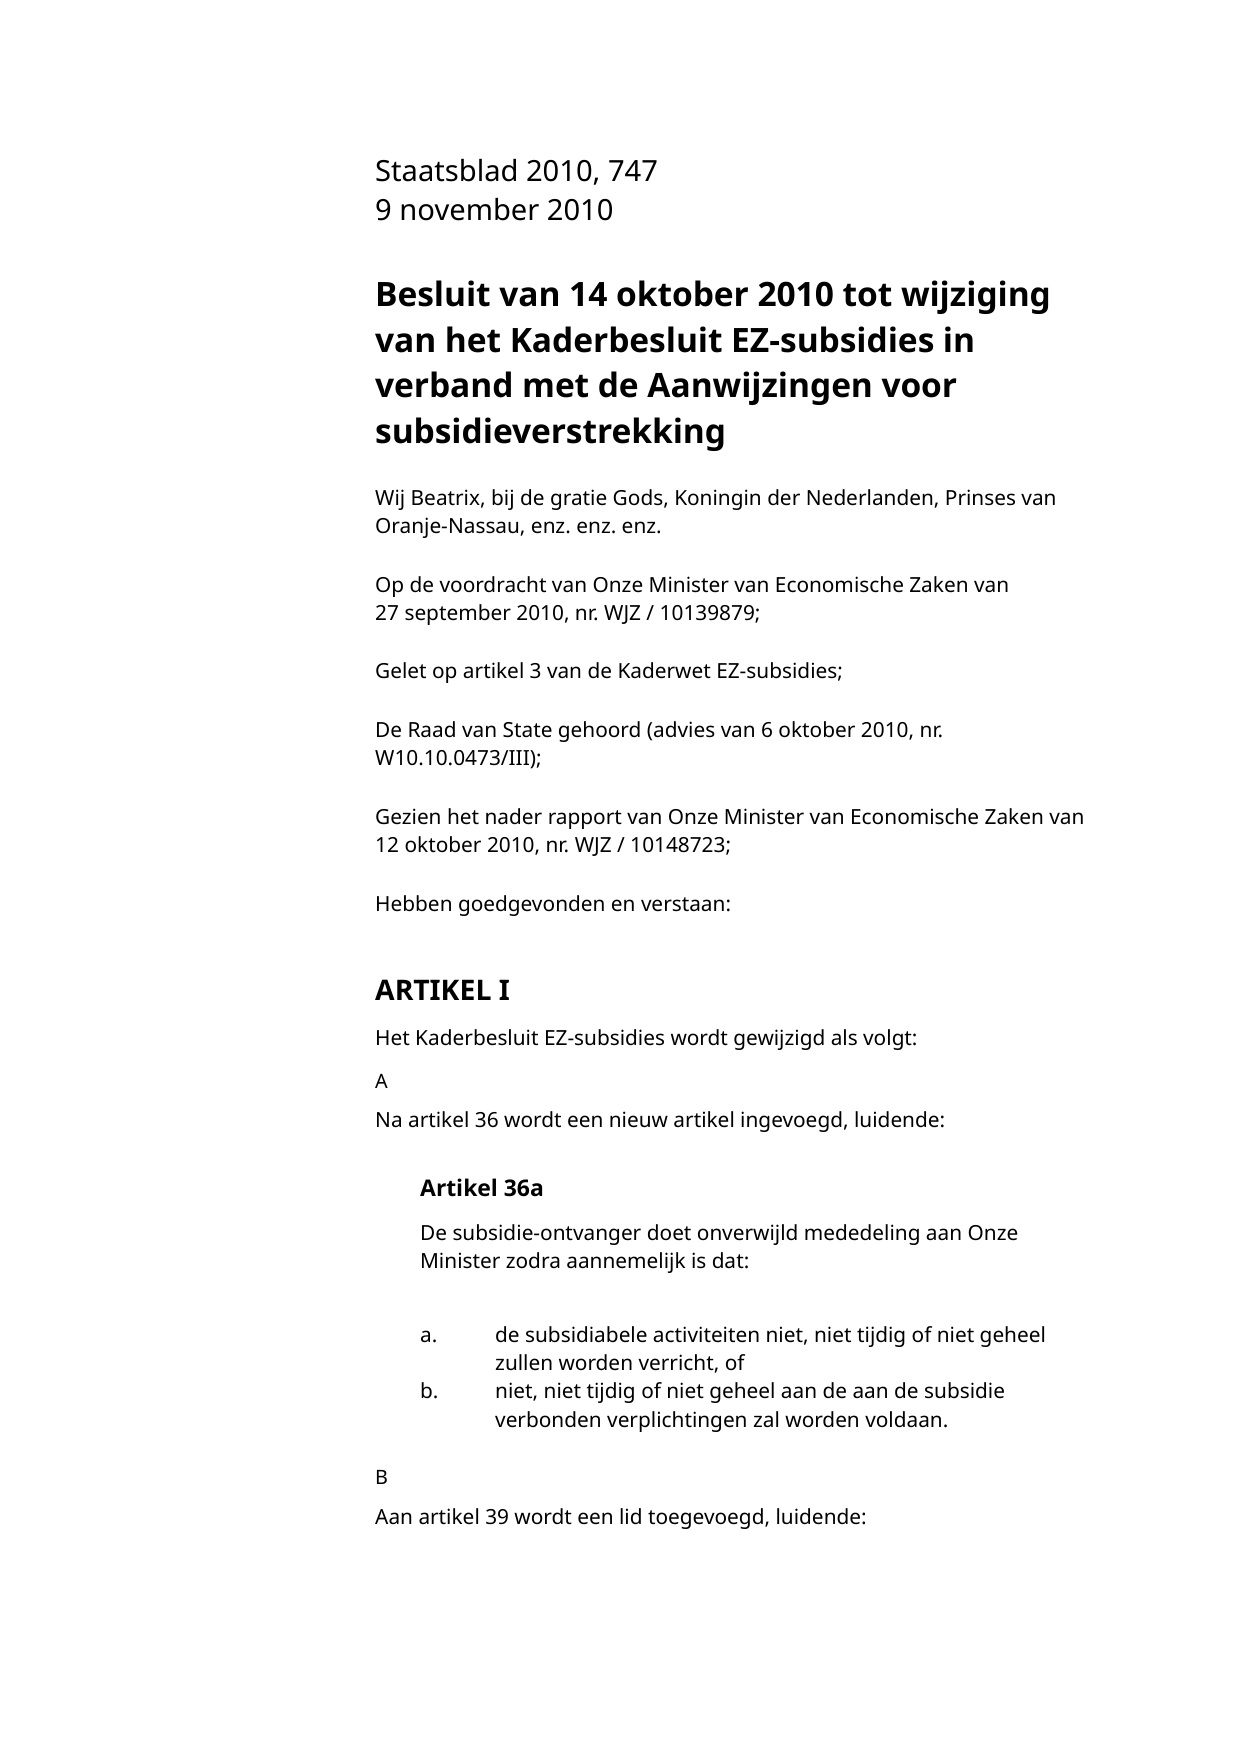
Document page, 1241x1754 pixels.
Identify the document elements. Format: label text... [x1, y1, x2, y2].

list de subsidiabele activiteiten niet, niet tijdig of niet geheel zullen worden verricht, of [420, 1320, 1090, 1377]
text B [375, 1463, 1090, 1490]
text De subsidie-ontvanger doet onverwijld mededeling aan Onze Minister zodra aannemelijk is dat: [420, 1218, 1090, 1275]
text A [375, 1067, 1090, 1094]
text De Raad van State gehoord (advies van 6 oktober 2010, nr. W10.10.0473/III); [375, 715, 1090, 772]
text Gelet op artikel 3 van de Kaderwet EZ-subsidies; [375, 657, 1090, 685]
text Gezien het nader rapport van Onze Minister van Economische Zaken van 12 oktober 2010, nr. WJZ / 10148723; [375, 802, 1090, 859]
text Staatsblad 2010, 747 [375, 150, 1090, 190]
text Het Kaderbesluit EZ-subsidies wordt gewijzigd als volgt: [375, 1023, 1090, 1052]
text Wij Beatrix, bij de gratie Gods, Koningin der Nederlanden, Prinses van Oranje-Nassau, enz. enz. enz. [375, 483, 1090, 540]
text Op de voordracht van Onze Minister van Economische Zaken van 27 september 2010, nr. WJZ / 10139879; [375, 570, 1090, 627]
list niet, niet tijdig of niet geheel aan de aan de subsidie verbonden verplichtingen zal worden voldaan. [420, 1377, 1090, 1433]
subtitle ARTIKEL I [375, 970, 1090, 1008]
subtitle Besluit van 14 oktober 2010 tot wijziging van het Kaderbesluit EZ-subsidies in verband met de Aanwijzingen voor subsidieverstrekking [375, 271, 1090, 453]
text Aan artikel 39 wordt een lid toegevoegd, luidende: [375, 1502, 1090, 1531]
text Hebben goedgevonden en verstaan: [375, 889, 1090, 917]
text 9 november 2010 [375, 190, 1090, 229]
subtitle Artikel 36a [420, 1172, 1090, 1203]
text Na artikel 36 wordt een nieuw artikel ingevoegd, luidende: [375, 1106, 1090, 1134]
